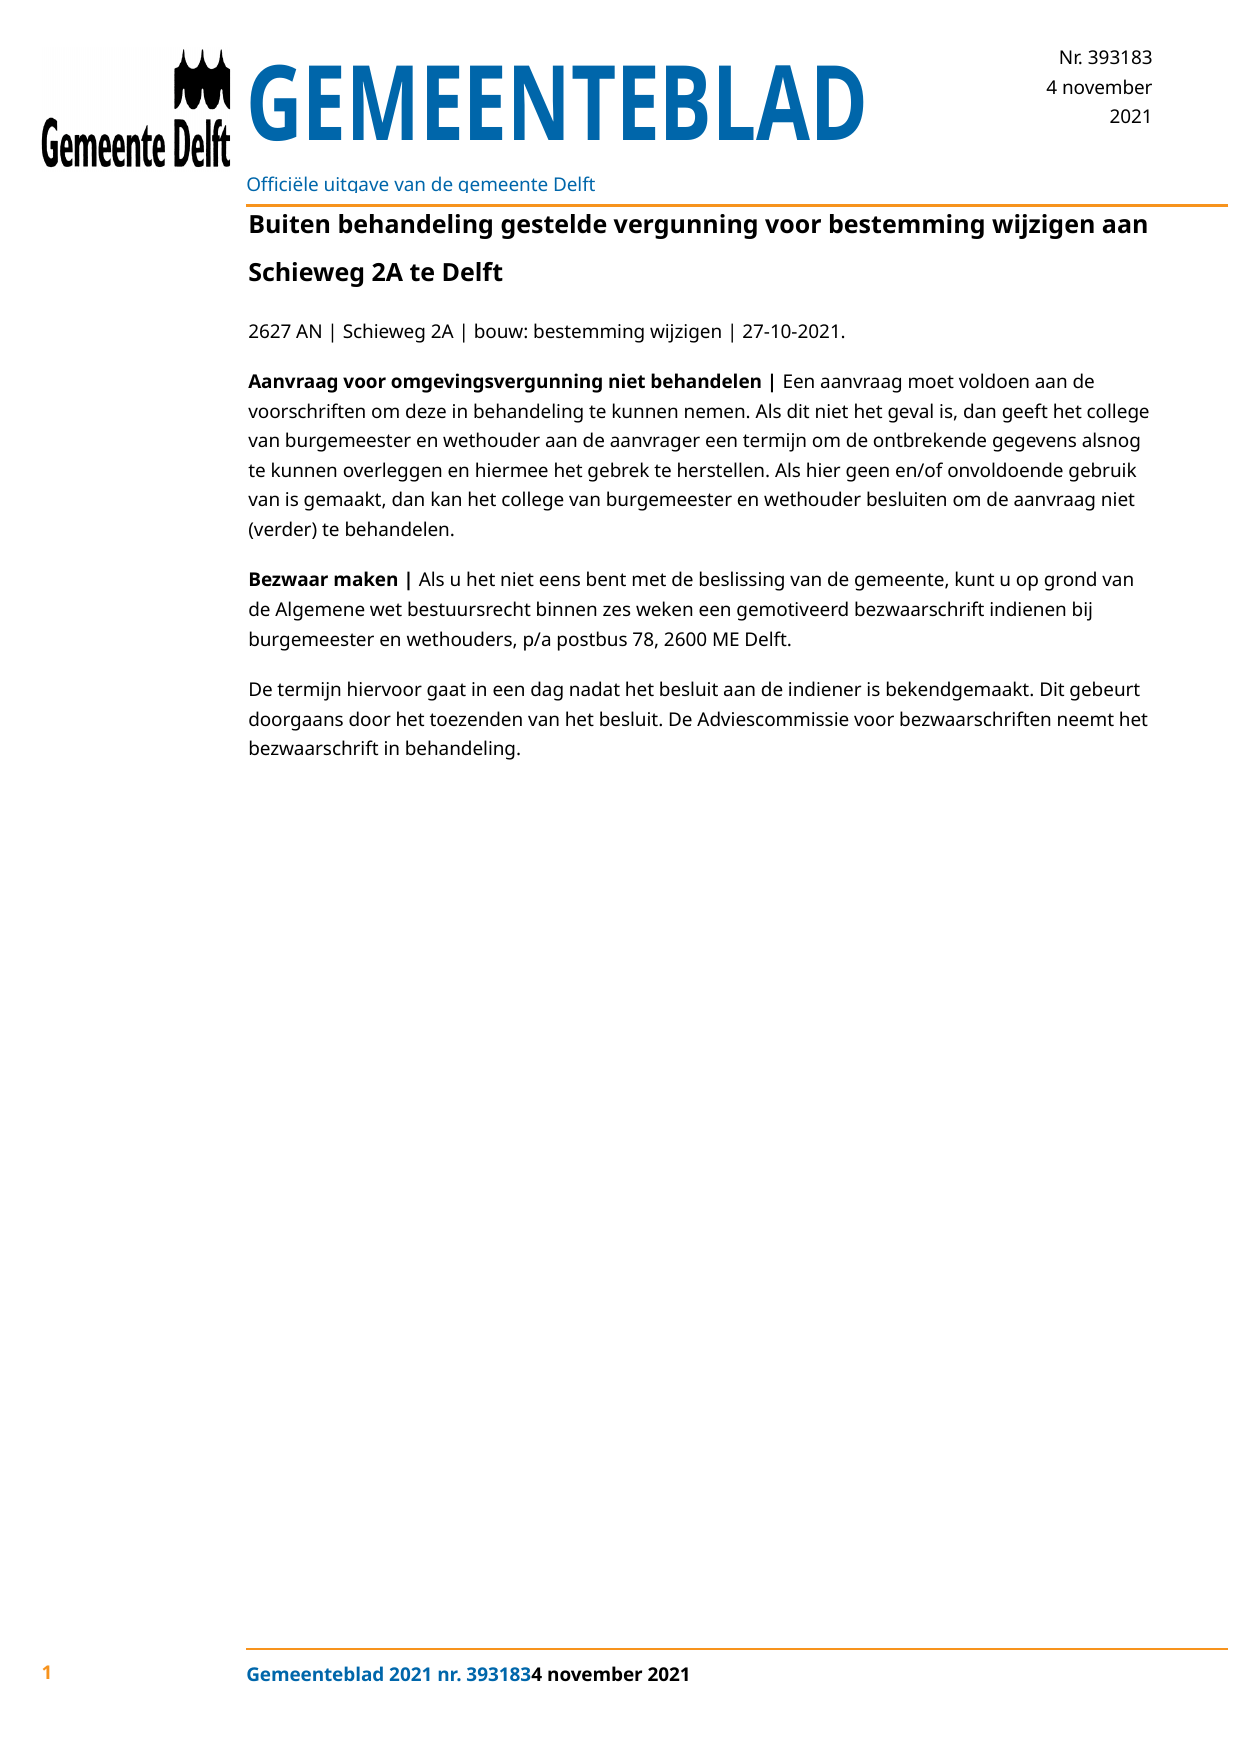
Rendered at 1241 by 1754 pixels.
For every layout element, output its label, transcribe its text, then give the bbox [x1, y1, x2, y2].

text Buiten behandeling gestelde vergunning voor bestemming wijzigen aan Schieweg 2A te Delft [248, 207, 1152, 288]
text Aanvraag voor omgevingsvergunning niet behandelen | Een aanvraag moet voldoen aan de voorschriften om deze in behandeling te kunnen nemen. Als dit niet het geval is, dan geeft het college van burgemeester en wethouder aan de aanvrager een termijn om de ontbrekende gegevens alsnog te kunnen overleggen en hiermee het gebrek te herstellen. Als hier geen en/of onvoldoende gebruik van is gemaakt, dan kan het college van burgemeester en wethouder besluiten om de aanvraag niet (verder) te behandelen. [248, 368, 1152, 542]
text De termijn hiervoor gaat in een dag nadat het besluit aan de indiener is bekendgemaakt. Dit gebeurt doorgaans door het toezenden van het besluit. De Adviescommissie voor bezwaarschriften neemt het bezwaarschrift in behandeling. [248, 676, 1152, 761]
picture [41, 47, 231, 172]
text 2627 AN | Schieweg 2A | bouw: bestemming wijzigen | 27-10-2021. [248, 318, 1152, 344]
text Bezwaar maken | Als u het niet eens bent met de beslissing van de gemeente, kunt u op grond van de Algemene wet bestuursrecht binnen zes weken een gemotiveerd bezwaarschrift indienen bij burgemeester en wethouders, p/a postbus 78, 2600 ME Delft. [248, 567, 1152, 652]
